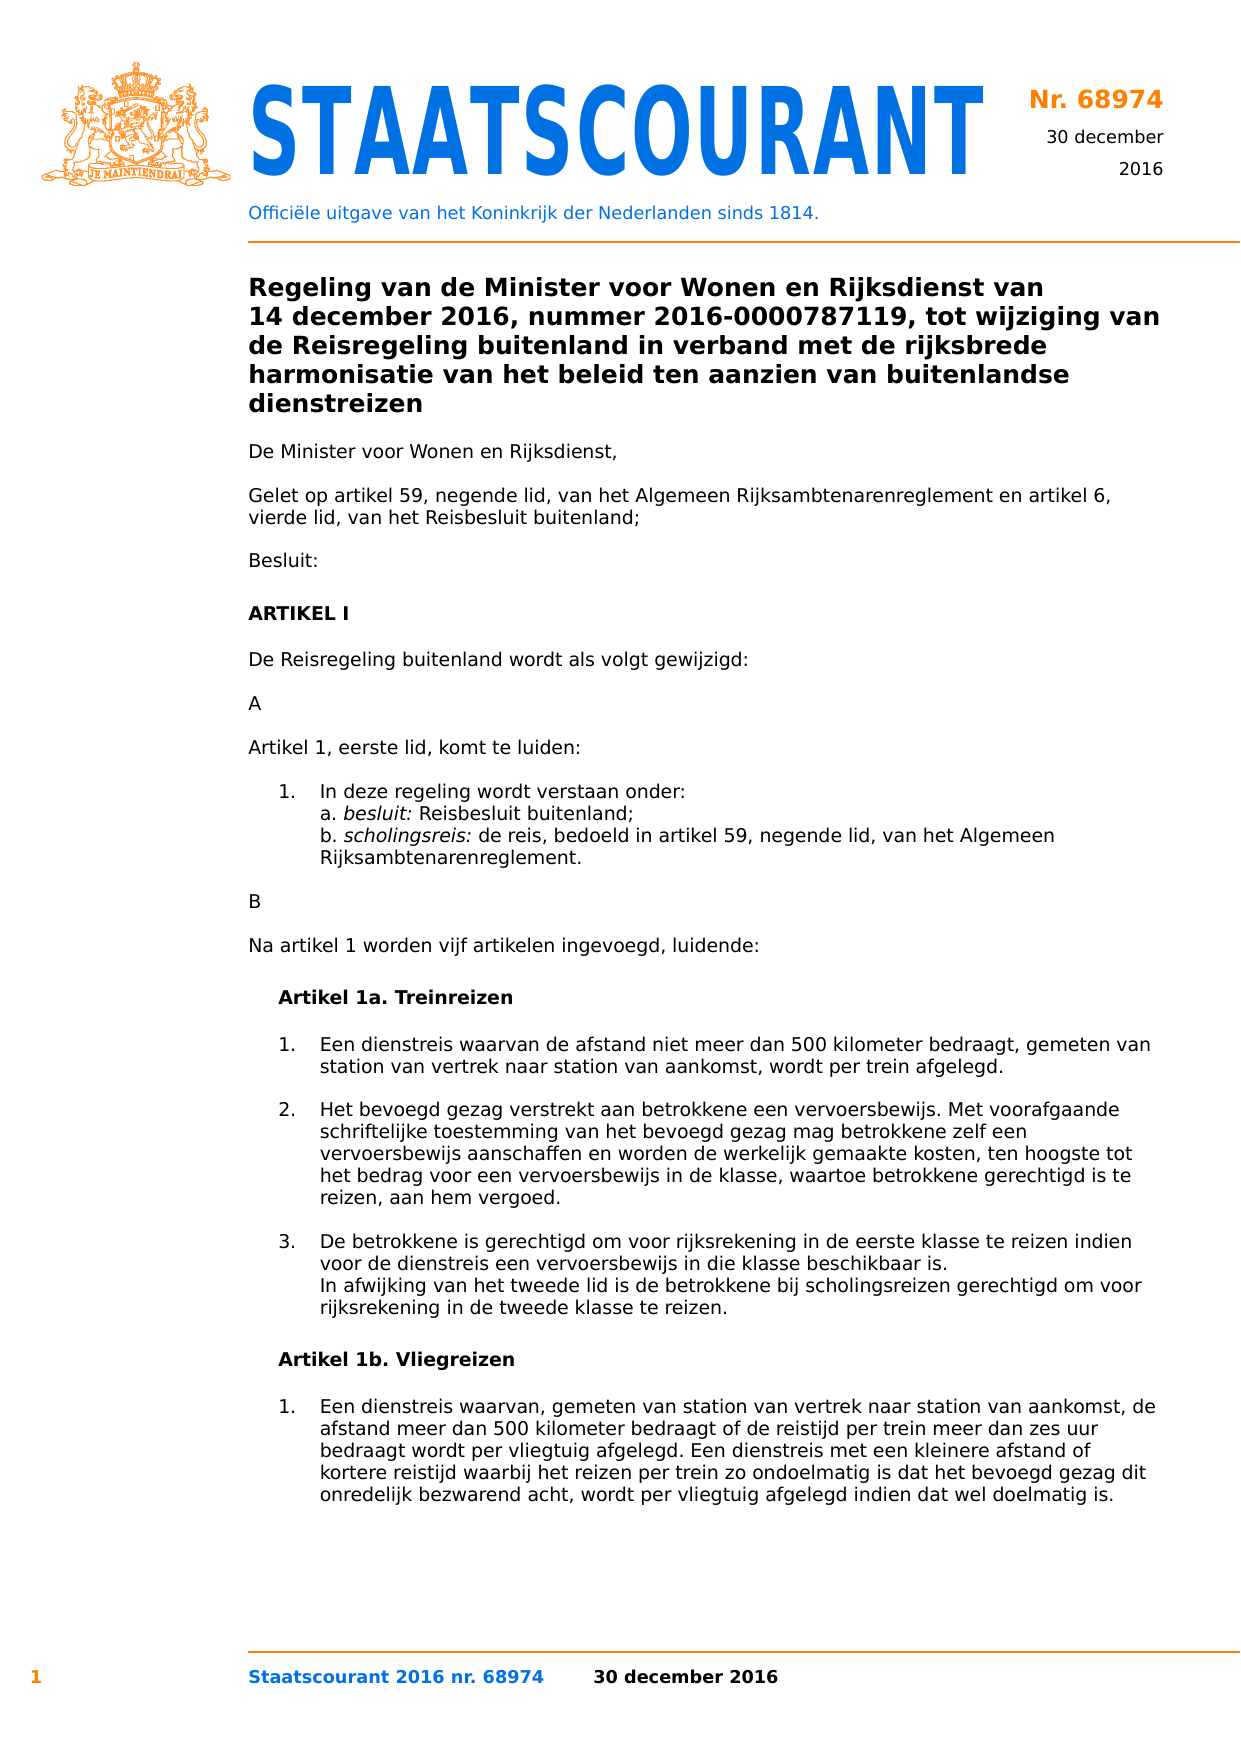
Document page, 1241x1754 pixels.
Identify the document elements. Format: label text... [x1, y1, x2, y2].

subtitle Artikel 1a. Treinreizen [278, 987, 1163, 1008]
text Gelet op artikel 59, negende lid, van het Algemeen Rijksambtenarenreglement en artikel 6, vierde lid, van het Reisbesluit buitenland; [248, 484, 1163, 528]
text A [248, 693, 1163, 715]
text De Reisregeling buitenland wordt als volgt gewijzigd: [248, 649, 1163, 671]
subtitle Artikel 1b. Vliegreizen [278, 1349, 1163, 1371]
text In afwijking van het tweede lid is de betrokkene bij scholingsreizen gerechtigd om voor rijksrekening in de tweede klasse te reizen. [319, 1275, 1163, 1319]
table_header STAATSCOURANT [248, 62, 998, 203]
text 1. Een dienstreis waarvan, gemeten van station van vertrek naar station van aankomst, de afstand meer dan 500 kilometer bedraagt of de reistijd per trein meer dan zes uur bedraagt wordt per vliegtuig afgelegd. Een dienstreis met een kleinere afstand of kortere reistijd waarbij het reizen per trein zo ondoelmatig is dat het bevoegd gezag dit onredelijk bezwarend acht, wordt per vliegtuig afgelegd indien dat wel doelmatig is. [278, 1396, 1163, 1506]
table_cell 2016 [998, 153, 1240, 203]
text Artikel 1, eerste lid, komt te luiden: [248, 737, 1163, 759]
text 1. In deze regeling wordt verstaan onder: [278, 781, 1163, 803]
text Besluit: [248, 550, 1163, 572]
subtitle ARTIKEL I [248, 602, 1163, 624]
text Na artikel 1 worden vijf artikelen ingevoegd, luidende: [248, 934, 1163, 957]
text De Minister voor Wonen en Rijksdienst, [248, 441, 1163, 463]
table_header Nr. 68974 [998, 62, 1240, 121]
text 2. Het bevoegd gezag verstrekt aan betrokkene een vervoersbewijs. Met voorafgaande schriftelijke toestemming van het bevoegd gezag mag betrokkene zelf een vervoersbewijs aanschaffen en worden de werkelijk gemaakte kosten, ten hoogste tot het bedrag voor een vervoersbewijs in de klasse, waartoe betrokkene gerechtigd is te reizen, aan hem vergoed. [278, 1099, 1163, 1209]
text B [248, 891, 1163, 913]
text a. besluit: Reisbesluit buitenland; [319, 803, 1163, 825]
picture [41, 62, 231, 186]
table_cell 30 december [998, 121, 1240, 153]
table_header [25, 62, 248, 241]
text 3. De betrokkene is gerechtigd om voor rijksrekening in de eerste klasse te reizen indien voor de dienstreis een vervoersbewijs in die klasse beschikbaar is. [278, 1231, 1163, 1275]
text b. scholingsreis: de reis, bedoeld in artikel 59, negende lid, van het Algemeen Rijksambtenarenreglement. [319, 825, 1163, 869]
table_cell Officiële uitgave van het Koninkrijk der Nederlanden sinds 1814. [248, 203, 1240, 241]
text 1. Een dienstreis waarvan de afstand niet meer dan 500 kilometer bedraagt, gemeten van station van vertrek naar station van aankomst, wordt per trein afgelegd. [278, 1033, 1163, 1077]
subtitle Regeling van de Minister voor Wonen en Rijksdienst van 14 december 2016, nummer 2016-0000787119, tot wijziging van de Reisregeling buitenland in verband met de rijksbrede harmonisatie van het beleid ten aanzien van buitenlandse dienstreizen [248, 273, 1163, 419]
